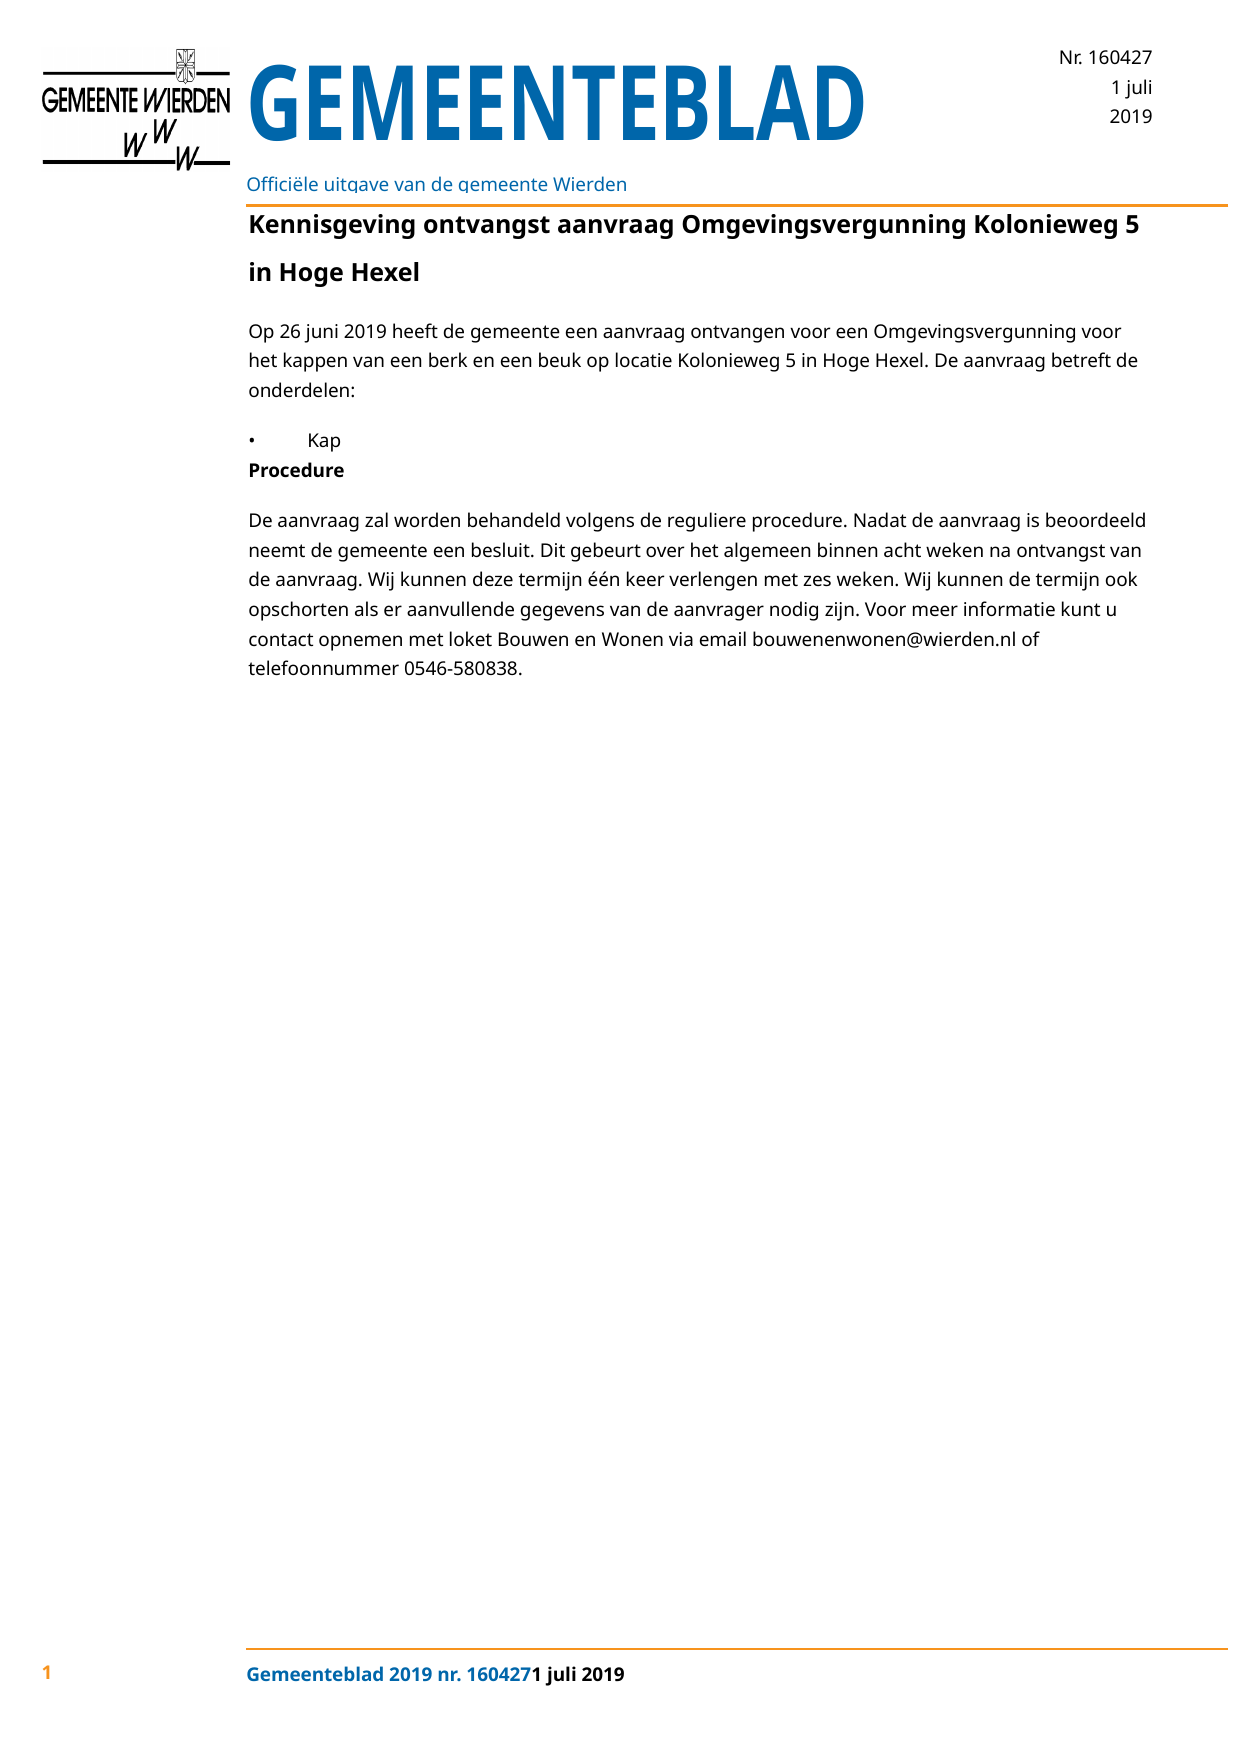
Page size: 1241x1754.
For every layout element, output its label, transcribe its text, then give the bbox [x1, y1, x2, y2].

picture [41, 47, 231, 172]
text Procedure [248, 457, 1152, 483]
text De aanvraag zal worden behandeld volgens de reguliere procedure. Nadat de aanvraag is beoordeeld neemt de gemeente een besluit. Dit gebeurt over het algemeen binnen acht weken na ontvangst van de aanvraag. Wij kunnen deze termijn één keer verlengen met zes weken. Wij kunnen de termijn ook opschorten als er aanvullende gegevens van de aanvrager nodig zijn. Voor meer informatie kunt u contact opnemen met loket Bouwen en Wonen via email bouwenenwonen@wierden.nl of telefoonnummer 0546-580838. [248, 507, 1152, 681]
text Op 26 juni 2019 heeft de gemeente een aanvraag ontvangen voor een Omgevingsvergunning voor het kappen van een berk en een beuk op locatie Kolonieweg 5 in Hoge Hexel. De aanvraag betreft de onderdelen: [248, 318, 1152, 403]
text Kennisgeving ontvangst aanvraag Omgevingsvergunning Kolonieweg 5 in Hoge Hexel [248, 207, 1152, 288]
list Kap [248, 427, 1152, 453]
